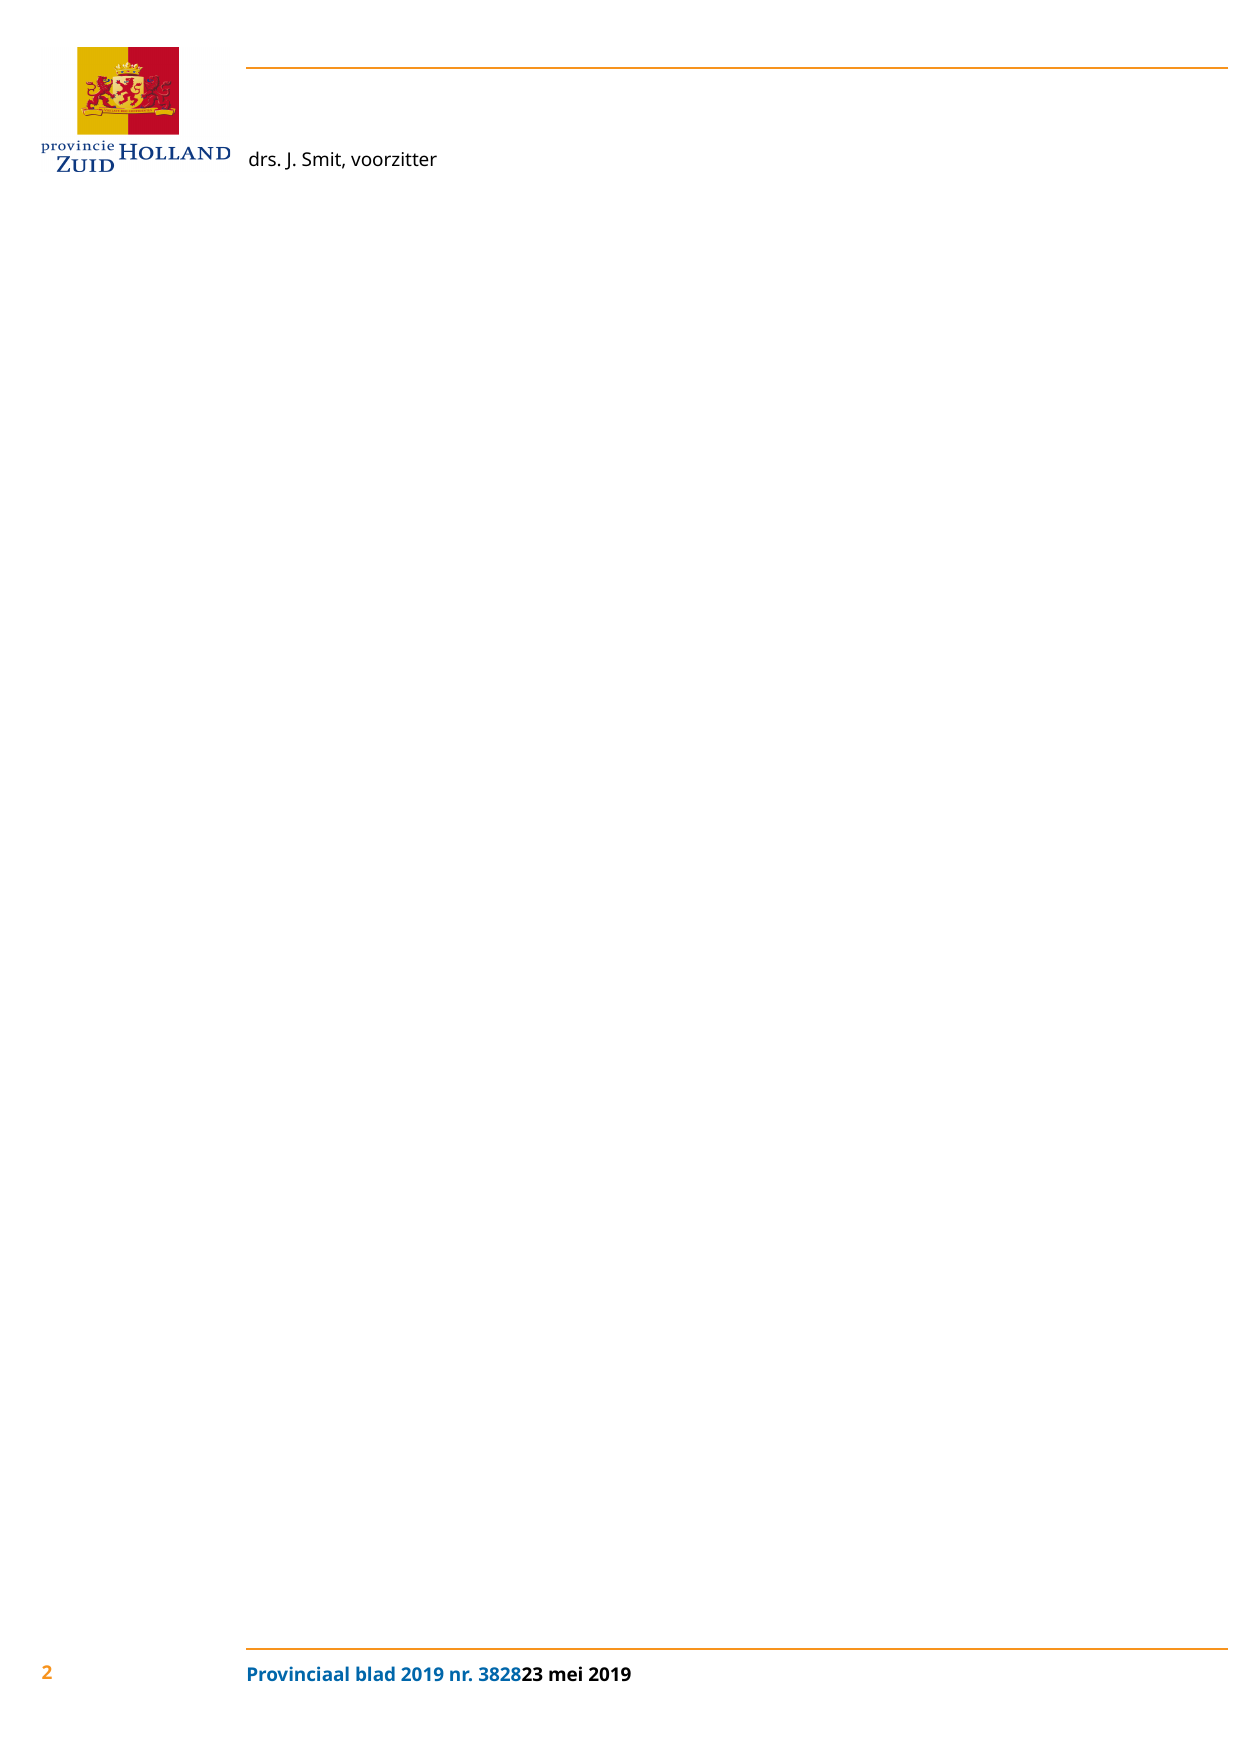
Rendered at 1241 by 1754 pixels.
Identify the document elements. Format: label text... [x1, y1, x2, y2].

picture [41, 47, 231, 172]
text drs. J. Smit, voorzitter [248, 146, 1152, 172]
